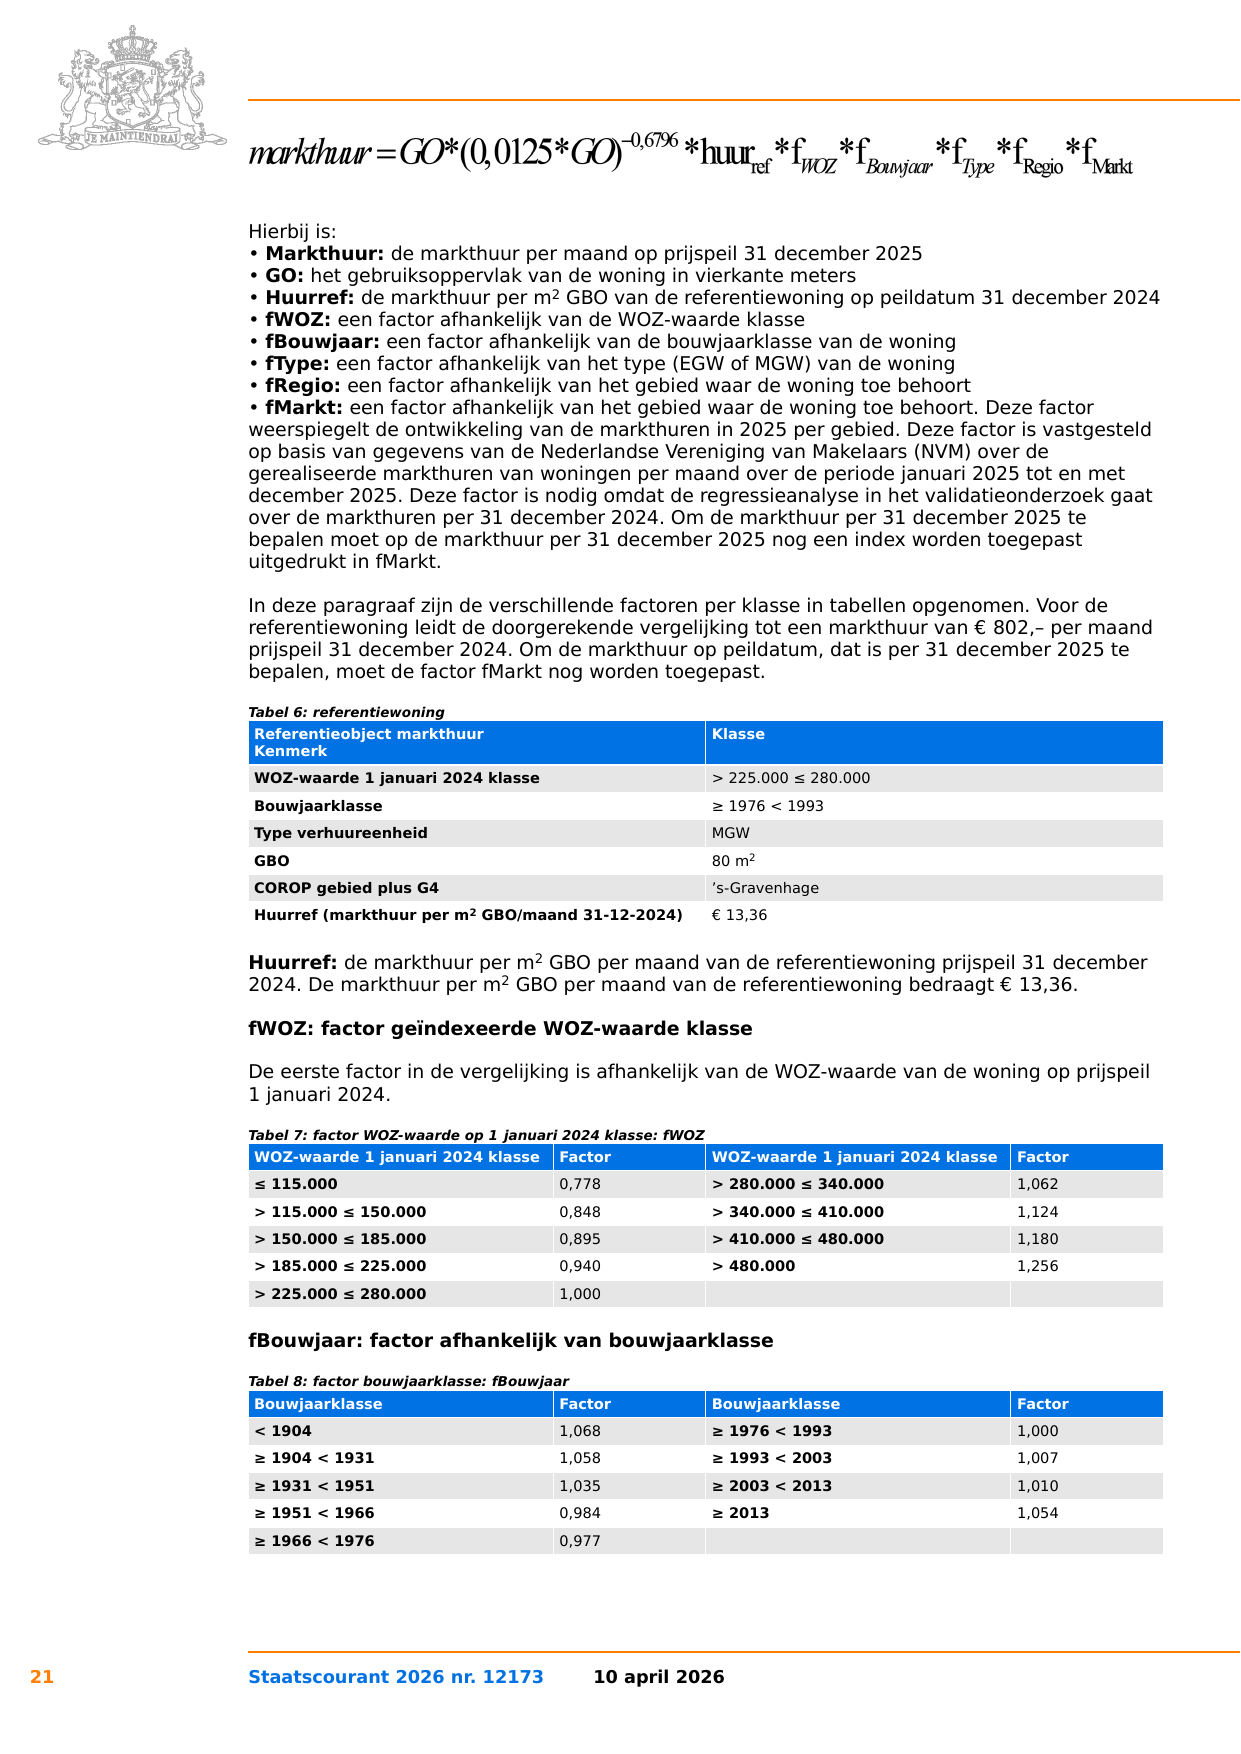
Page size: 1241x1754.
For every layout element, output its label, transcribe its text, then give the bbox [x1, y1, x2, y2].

table_cell WOZ-waarde 1 januari 2024 klasse [249, 766, 705, 792]
table_cell 0,977 [554, 1528, 705, 1554]
table_cell 0,940 [554, 1254, 705, 1280]
text • Markthuur: de markthuur per maand op prijspeil 31 december 2025 [248, 243, 1163, 265]
table_cell > 225.000 ≤ 280.000 [249, 1281, 553, 1307]
table_cell Bouwjaarklasse [249, 1391, 553, 1417]
text • fType: een factor afhankelijk van het type (EGW of MGW) van de woning [248, 353, 1163, 375]
text • fBouwjaar: een factor afhankelijk van de bouwjaarklasse van de woning [248, 331, 1163, 353]
table_cell [706, 1281, 1010, 1307]
table_cell > 480.000 [706, 1254, 1010, 1280]
table_cell > 115.000 ≤ 150.000 [249, 1199, 553, 1225]
picture [38, 25, 227, 150]
table_cell 80 m2 [706, 848, 1163, 874]
table_cell Huurref (markthuur per m2 GBO/maand 31-12-2024) [249, 903, 705, 929]
table_cell 1,124 [1011, 1199, 1163, 1225]
table_cell < 1904 [249, 1418, 553, 1445]
text Huurref: de markthuur per m2 GBO per maand van de referentiewoning prijspeil 31 december 2024. De markthuur per m2 GBO per maand van de referentiewoning bedraagt € 13,36. [248, 952, 1163, 996]
table_cell ≥ 1951 < 1966 [249, 1501, 553, 1527]
table_cell ≥ 1966 < 1976 [249, 1528, 553, 1554]
subtitle fWOZ: factor geïndexeerde WOZ-waarde klasse [248, 1018, 1163, 1039]
table_cell Type verhuureenheid [249, 820, 705, 847]
text • GO: het gebruiksoppervlak van de woning in vierkante meters [248, 265, 1163, 287]
table_cell ≥ 2003 < 2013 [706, 1473, 1010, 1499]
table_cell 1,058 [554, 1446, 705, 1472]
subtitle fBouwjaar: factor afhankelijk van bouwjaarklasse [248, 1330, 1163, 1352]
table_cell 0,895 [554, 1226, 705, 1253]
table_cell Factor [554, 1391, 705, 1417]
table_cell Bouwjaarklasse [249, 793, 705, 819]
text Hierbij is: [248, 221, 1163, 243]
table_cell 1,035 [554, 1473, 705, 1499]
table_cell [706, 1528, 1010, 1554]
table_cell ≥ 2013 [706, 1501, 1010, 1527]
table_cell 1,054 [1011, 1501, 1163, 1527]
table_header Tabel 8: factor bouwjaarklasse: fBouwjaar [248, 1374, 1163, 1390]
table_cell Factor [554, 1144, 705, 1170]
table_cell Referentieobject markthuur Kenmerk [249, 721, 705, 764]
text • fRegio: een factor afhankelijk van het gebied waar de woning toe behoort [248, 375, 1163, 397]
table_cell 1,000 [554, 1281, 705, 1307]
table_header Tabel 6: referentiewoning [248, 704, 1163, 720]
table_cell > 185.000 ≤ 225.000 [249, 1254, 553, 1280]
table_cell ≥ 1993 < 2003 [706, 1446, 1010, 1472]
table_cell [1011, 1281, 1163, 1307]
table_cell MGW [706, 820, 1163, 847]
table_cell ≥ 1904 < 1931 [249, 1446, 553, 1472]
table_cell 1,180 [1011, 1226, 1163, 1253]
table_cell > 340.000 ≤ 410.000 [706, 1199, 1010, 1225]
table_cell GBO [249, 848, 705, 874]
table_cell WOZ-waarde 1 januari 2024 klasse [249, 1144, 553, 1170]
table_cell € 13,36 [706, 903, 1163, 929]
text • fMarkt: een factor afhankelijk van het gebied waar de woning toe behoort. Deze factor weerspiegelt de ontwikkeling van de markthuren in 2025 per gebied. Deze factor is vastgesteld op basis van gegevens van de Nederlandse Vereniging van Makelaars (NVM) over de gerealiseerde markthuren van woningen per maand over de periode januari 2025 tot en met december 2025. Deze factor is nodig omdat de regressieanalyse in het validatieonderzoek gaat over de markthuren per 31 december 2024. Om de markthuur per 31 december 2025 te bepalen moet op de markthuur per 31 december 2025 nog een index worden toegepast uitgedrukt in fMarkt. [248, 397, 1163, 573]
table_cell 0,848 [554, 1199, 705, 1225]
table_cell ’s-Gravenhage [706, 875, 1163, 901]
table_cell > 225.000 ≤ 280.000 [706, 766, 1163, 792]
table_cell ≤ 115.000 [249, 1171, 553, 1198]
text In deze paragraaf zijn de verschillende factoren per klasse in tabellen opgenomen. Voor de referentiewoning leidt de doorgerekende vergelijking tot een markthuur van € 802,– per maand prijspeil 31 december 2024. Om de markthuur op peildatum, dat is per 31 december 2025 te bepalen, moet de factor fMarkt nog worden toegepast. [248, 594, 1163, 682]
table_cell 1,068 [554, 1418, 705, 1445]
table_cell Factor [1011, 1391, 1163, 1417]
table_cell > 150.000 ≤ 185.000 [249, 1226, 553, 1253]
table_cell Bouwjaarklasse [706, 1391, 1010, 1417]
table_cell 1,000 [1011, 1418, 1163, 1445]
table_cell > 280.000 ≤ 340.000 [706, 1171, 1010, 1198]
table_cell 0,984 [554, 1501, 705, 1527]
table_cell WOZ-waarde 1 januari 2024 klasse [706, 1144, 1010, 1170]
table_cell ≥ 1976 < 1993 [706, 1418, 1010, 1445]
table_cell ≥ 1976 < 1993 [706, 793, 1163, 819]
table_cell Factor [1011, 1144, 1163, 1170]
table_cell > 410.000 ≤ 480.000 [706, 1226, 1010, 1253]
text De eerste factor in de vergelijking is afhankelijk van de WOZ-waarde van de woning op prijspeil 1 januari 2024. [248, 1061, 1163, 1105]
table_cell 0,778 [554, 1171, 705, 1198]
picture [248, 130, 1134, 178]
table_cell 1,256 [1011, 1254, 1163, 1280]
table_cell ≥ 1931 < 1951 [249, 1473, 553, 1499]
table_cell COROP gebied plus G4 [249, 875, 705, 901]
table_cell 1,007 [1011, 1446, 1163, 1472]
text • Huurref: de markthuur per m2 GBO van de referentiewoning op peildatum 31 december 2024 [248, 287, 1163, 309]
table_cell 1,010 [1011, 1473, 1163, 1499]
table_cell 1,062 [1011, 1171, 1163, 1198]
table_header Tabel 7: factor WOZ-waarde op 1 januari 2024 klasse: fWOZ [248, 1127, 1163, 1143]
table_cell Klasse [706, 721, 1163, 764]
text • fWOZ: een factor afhankelijk van de WOZ-waarde klasse [248, 309, 1163, 331]
table_cell [1011, 1528, 1163, 1554]
